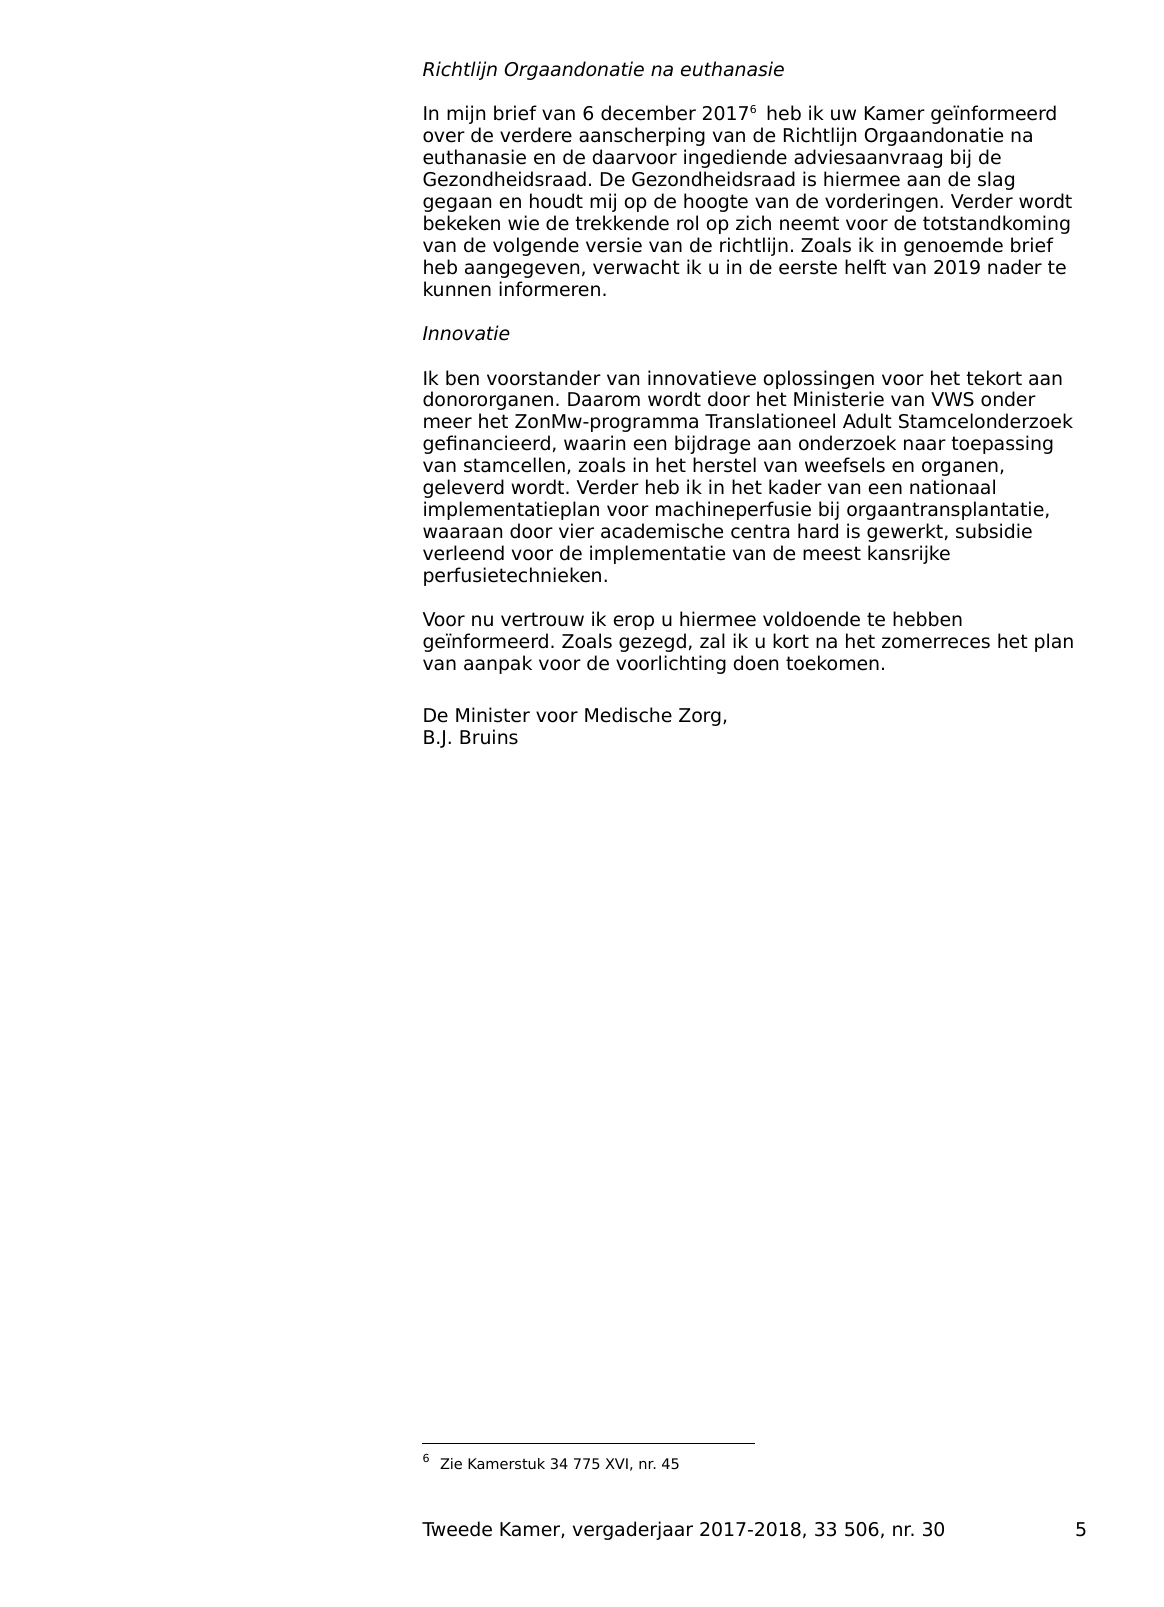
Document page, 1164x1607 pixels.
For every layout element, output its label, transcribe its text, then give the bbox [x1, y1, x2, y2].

text Zie Kamerstuk 34 775 XVI, nr. 45 [422, 1452, 1087, 1474]
subtitle Richtlijn Orgaandonatie na euthanasie [422, 59, 1087, 81]
text De Minister voor Medische Zorg, B.J. Bruins [422, 705, 1087, 749]
text Voor nu vertrouw ik erop u hiermee voldoende te hebben geïnformeerd. Zoals gezegd, zal ik u kort na het zomerreces het plan van aanpak voor de voorlichting doen toekomen. [422, 609, 1087, 675]
subtitle Innovatie [422, 323, 1087, 345]
text Ik ben voorstander van innovatieve oplossingen voor het tekort aan donororganen. Daarom wordt door het Ministerie van VWS onder meer het ZonMw-programma Translationeel Adult Stamcelonderzoek gefinancieerd, waarin een bijdrage aan onderzoek naar toepassing van stamcellen, zoals in het herstel van weefsels en organen, geleverd wordt. Verder heb ik in het kader van een nationaal implementatieplan voor machineperfusie bij orgaantransplantatie, waaraan door vier academische centra hard is gewerkt, subsidie verleend voor de implementatie van de meest kansrijke perfusietechnieken. [422, 367, 1087, 587]
text In mijn brief van 6 december 2017 heb ik uw Kamer geïnformeerd over de verdere aanscherping van de Richtlijn Orgaandonatie na euthanasie en de daarvoor ingediende adviesaanvraag bij de Gezondheidsraad. De Gezondheidsraad is hiermee aan de slag gegaan en houdt mij op de hoogte van de vorderingen. Verder wordt bekeken wie de trekkende rol op zich neemt voor de totstandkoming van de volgende versie van de richtlijn. Zoals ik in genoemde brief heb aangegeven, verwacht ik u in de eerste helft van 2019 nader te kunnen informeren. [422, 103, 1087, 301]
